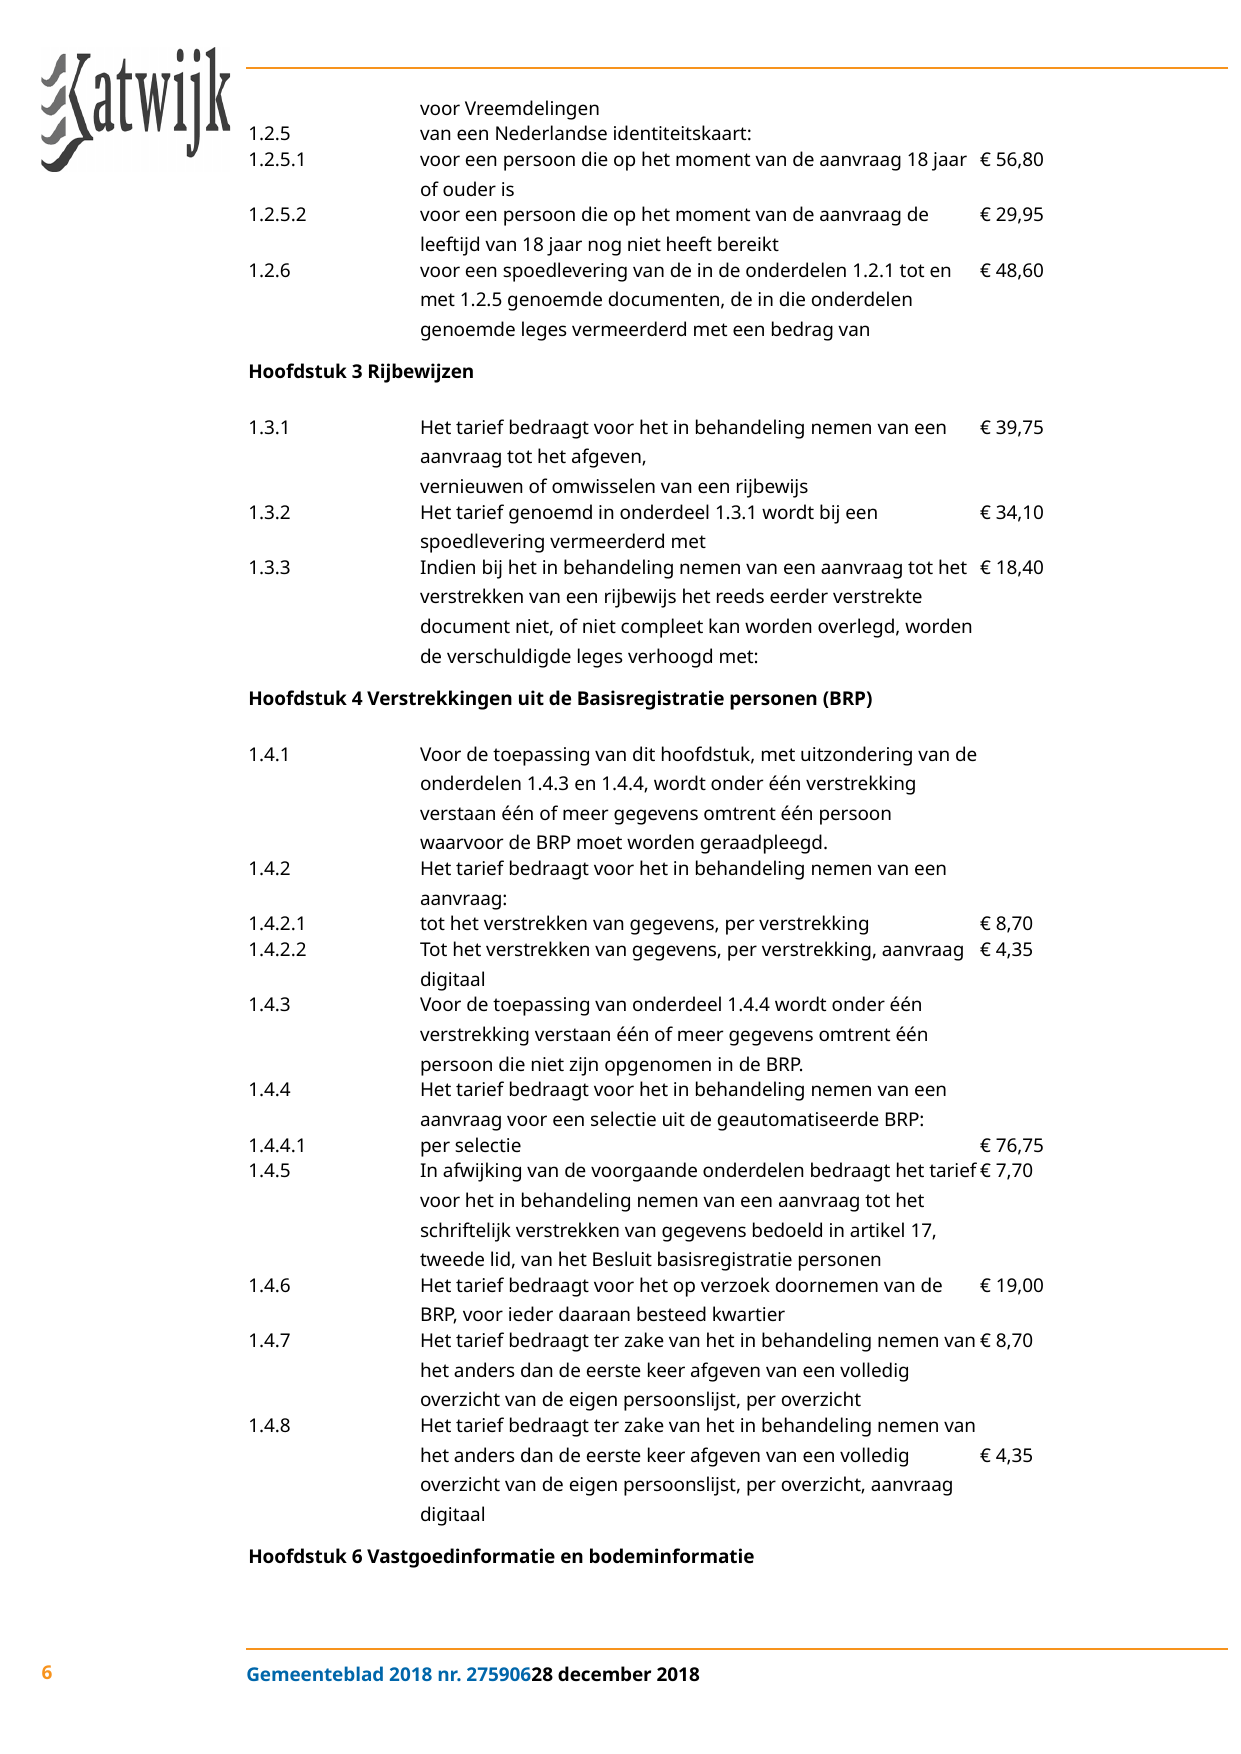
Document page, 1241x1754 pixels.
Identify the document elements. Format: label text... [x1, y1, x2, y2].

table_cell Het tarief bedraagt ter zake van het in behandeling nemen van het anders dan de eerste keer afgeven van een volledig overzicht van de eigen persoonslijst, per overzicht [420, 1328, 980, 1412]
table_header Voor de toepassing van dit hoofdstuk, met uitzondering van de onderdelen 1.4.3 en 1.4.4, wordt onder één verstrekking verstaan één of meer gegevens omtrent één persoon waarvoor de BRP moet worden geraadpleegd. [420, 741, 980, 855]
table_cell € 76,75 [980, 1132, 1152, 1158]
table_cell [980, 1077, 1152, 1132]
text Hoofdstuk 6 Vastgoedinformatie en bodeminformatie [248, 1543, 1152, 1569]
table_header 1.3.1 [248, 414, 420, 499]
table_cell 1.4.4.1 [248, 1132, 420, 1158]
table_header 1.4.1 [248, 741, 420, 855]
table_cell 1.3.3 [248, 554, 420, 669]
table_cell voor een persoon die op het moment van de aanvraag de leeftijd van 18 jaar nog niet heeft bereikt [420, 202, 980, 257]
table_cell 1.4.2.2 [248, 936, 420, 992]
table_cell 1.2.6 [248, 257, 420, 342]
table_cell Het tarief bedraagt voor het in behandeling nemen van een aanvraag: [420, 855, 980, 911]
table_cell [980, 855, 1152, 911]
table_cell voor een spoedlevering van de in de onderdelen 1.2.1 tot en met 1.2.5 genoemde documenten, de in die onderdelen genoemde leges vermeerderd met een bedrag van [420, 257, 980, 342]
table_cell Voor de toepassing van onderdeel 1.4.4 wordt onder één verstrekking verstaan één of meer gegevens omtrent één persoon die niet zijn opgenomen in de BRP. [420, 992, 980, 1077]
table_cell € 8,70 [980, 1328, 1152, 1412]
table_cell 1.4.7 [248, 1328, 420, 1412]
table_header Het tarief bedraagt voor het in behandeling nemen van een aanvraag tot het afgeven, vernieuwen of omwisselen van een rijbewijs [420, 414, 980, 499]
picture [41, 47, 231, 172]
table_cell 1.4.6 [248, 1272, 420, 1327]
table_cell [248, 95, 420, 121]
table_cell 1.2.5.2 [248, 202, 420, 257]
table_cell 1.3.2 [248, 499, 420, 554]
table_cell voor Vreemdelingen [420, 95, 980, 121]
table_cell per selectie [420, 1132, 980, 1158]
table_cell Het tarief bedraagt voor het op verzoek doornemen van de BRP, voor ieder daaraan besteed kwartier [420, 1272, 980, 1327]
table_cell 1.4.5 [248, 1158, 420, 1272]
table_header € 39,75 [980, 414, 1152, 499]
table_cell [980, 95, 1152, 121]
table_cell 1.4.2 [248, 855, 420, 911]
table_cell 1.4.2.1 [248, 911, 420, 936]
table_cell € 19,00 [980, 1272, 1152, 1327]
table_cell € 48,60 [980, 257, 1152, 342]
table_cell Het tarief bedraagt ter zake van het in behandeling nemen van het anders dan de eerste keer afgeven van een volledig overzicht van de eigen persoonslijst, per overzicht, aanvraag digitaal [420, 1412, 980, 1527]
table_cell € 29,95 [980, 202, 1152, 257]
table_cell tot het verstrekken van gegevens, per verstrekking [420, 911, 980, 936]
table_cell 1.2.5 [248, 121, 420, 146]
table_cell 1.2.5.1 [248, 146, 420, 202]
table_cell 1.4.8 [248, 1412, 420, 1527]
table_header [980, 741, 1152, 855]
table_cell [980, 992, 1152, 1077]
table_cell Het tarief bedraagt voor het in behandeling nemen van een aanvraag voor een selectie uit de geautomatiseerde BRP: [420, 1077, 980, 1132]
table_cell [980, 121, 1152, 146]
text Hoofdstuk 3 Rijbewijzen [248, 358, 1152, 384]
table_cell Het tarief genoemd in onderdeel 1.3.1 wordt bij een spoedlevering vermeerderd met [420, 499, 980, 554]
text Hoofdstuk 4 Verstrekkingen uit de Basisregistratie personen (BRP) [248, 685, 1152, 711]
table_cell Indien bij het in behandeling nemen van een aanvraag tot het verstrekken van een rijbewijs het reeds eerder verstrekte document niet, of niet compleet kan worden overlegd, worden de verschuldigde leges verhoogd met: [420, 554, 980, 669]
table_cell € 18,40 [980, 554, 1152, 669]
table_cell voor een persoon die op het moment van de aanvraag 18 jaar of ouder is [420, 146, 980, 202]
table_cell € 8,70 [980, 911, 1152, 936]
table_cell € 4,35 [980, 1412, 1152, 1527]
table_cell € 34,10 [980, 499, 1152, 554]
table_cell Tot het verstrekken van gegevens, per verstrekking, aanvraag digitaal [420, 936, 980, 992]
table_cell € 7,70 [980, 1158, 1152, 1272]
table_cell 1.4.3 [248, 992, 420, 1077]
table_cell 1.4.4 [248, 1077, 420, 1132]
table_cell van een Nederlandse identiteitskaart: [420, 121, 980, 146]
table_cell € 56,80 [980, 146, 1152, 202]
table_cell In afwijking van de voorgaande onderdelen bedraagt het tarief voor het in behandeling nemen van een aanvraag tot het schriftelijk verstrekken van gegevens bedoeld in artikel 17, tweede lid, van het Besluit basisregistratie personen [420, 1158, 980, 1272]
table_cell € 4,35 [980, 936, 1152, 992]
